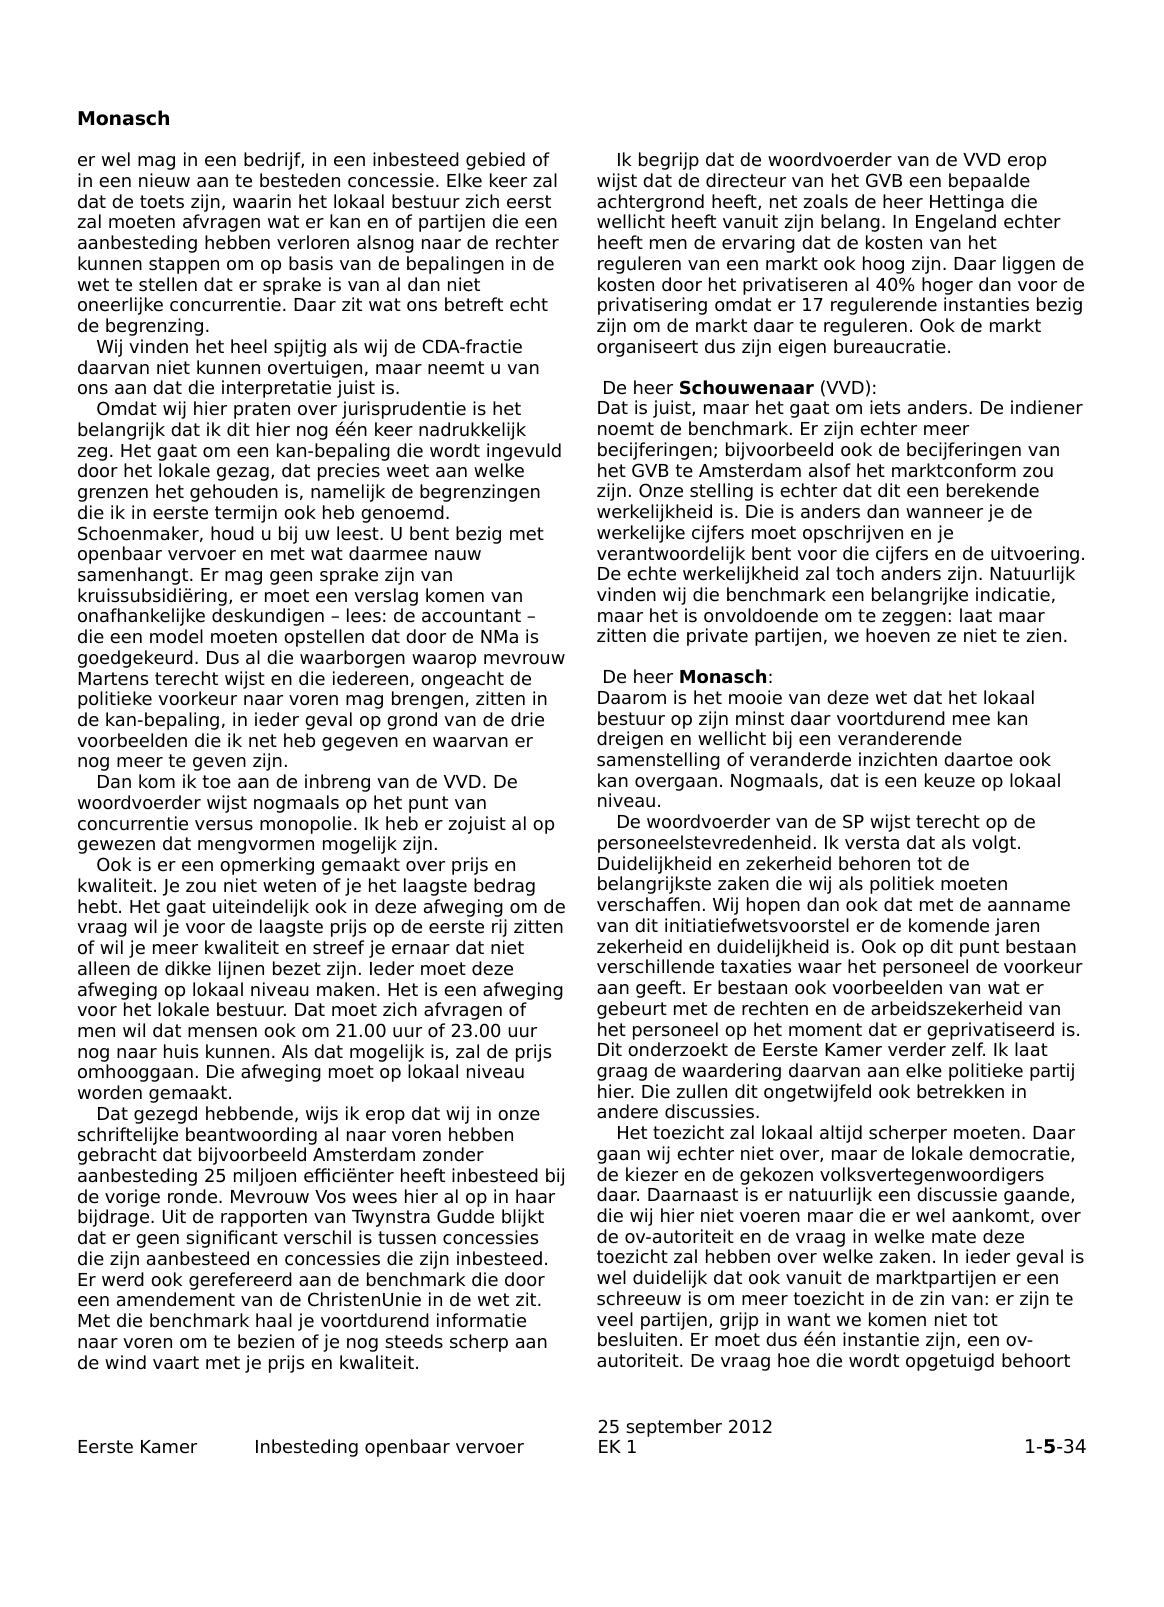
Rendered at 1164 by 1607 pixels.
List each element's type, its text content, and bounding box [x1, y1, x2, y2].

text er wel mag in een bedrijf, in een inbesteed gebied of in een nieuw aan te besteden concessie. Elke keer zal dat de toets zijn, waarin het lokaal bestuur zich eerst zal moeten afvragen wat er kan en of partijen die een aanbesteding hebben verloren alsnog naar de rechter kunnen stappen om op basis van de bepalingen in de wet te stellen dat er sprake is van al dan niet oneerlijke concurrentie. Daar zit wat ons betreft echt de begrenzing. [77, 150, 567, 337]
text Daarom is het mooie van deze wet dat het lokaal bestuur op zijn minst daar voortdurend mee kan dreigen en wellicht bij een veranderende samenstelling of veranderde inzichten daartoe ook kan overgaan. Nogmaals, dat is een keuze op lokaal niveau. [596, 688, 1087, 812]
text Dan kom ik toe aan de inbreng van de VVD. De woordvoerder wijst nogmaals op het punt van concurrentie versus monopolie. Ik heb er zojuist al op gewezen dat mengvormen mogelijk zijn. [77, 772, 567, 855]
text Ik begrijp dat de woordvoerder van de VVD erop wijst dat de directeur van het GVB een bepaalde achtergrond heeft, net zoals de heer Hettinga die wellicht heeft vanuit zijn belang. In Engeland echter heeft men de ervaring dat de kosten van het reguleren van een markt ook hoog zijn. Daar liggen de kosten door het privatiseren al 40% hoger dan voor de privatisering omdat er 17 regulerende instanties bezig zijn om de markt daar te reguleren. Ook de markt organiseert dus zijn eigen bureaucratie. [596, 150, 1087, 357]
text Omdat wij hier praten over jurisprudentie is het belangrijk dat ik dit hier nog één keer nadrukkelijk zeg. Het gaat om een kan-bepaling die wordt ingevuld door het lokale gezag, dat precies weet aan welke grenzen het gehouden is, namelijk de begrenzingen die ik in eerste termijn ook heb genoemd. Schoenmaker, houd u bij uw leest. U bent bezig met openbaar vervoer en met wat daarmee nauw samenhangt. Er mag geen sprake zijn van kruissubsidiëring, er moet een verslag komen van onafhankelijke deskundigen – lees: de accountant – die een model moeten opstellen dat door de NMa is goedgekeurd. Dus al die waarborgen waarop mevrouw Martens terecht wijst en die iedereen, ongeacht de politieke voorkeur naar voren mag brengen, zitten in de kan-bepaling, in ieder geval op grond van de drie voorbeelden die ik net heb gegeven en waarvan er nog meer te geven zijn. [77, 399, 567, 772]
text Dat gezegd hebbende, wijs ik erop dat wij in onze schriftelijke beantwoording al naar voren hebben gebracht dat bijvoorbeeld Amsterdam zonder aanbesteding 25 miljoen efficiënter heeft inbesteed bij de vorige ronde. Mevrouw Vos wees hier al op in haar bijdrage. Uit de rapporten van Twynstra Gudde blijkt dat er geen significant verschil is tussen concessies die zijn aanbesteed en concessies die zijn inbesteed. Er werd ook gerefereerd aan de benchmark die door een amendement van de ChristenUnie in de wet zit. Met die benchmark haal je voortdurend informatie naar voren om te bezien of je nog steeds scherp aan de wind vaart met je prijs en kwaliteit. [77, 1104, 567, 1373]
text De woordvoerder van de SP wijst terecht op de personeelstevredenheid. Ik versta dat als volgt. Duidelijkheid en zekerheid behoren tot de belangrijkste zaken die wij als politiek moeten verschaffen. Wij hopen dan ook dat met de aanname van dit initiatiefwetsvoorstel er de komende jaren zekerheid en duidelijkheid is. Ook op dit punt bestaan verschillende taxaties waar het personeel de voorkeur aan geeft. Er bestaan ook voorbeelden van wat er gebeurt met de rechten en de arbeidszekerheid van het personeel op het moment dat er geprivatiseerd is. Dit onderzoekt de Eerste Kamer verder zelf. Ik laat graag de waardering daarvan aan elke politieke partij hier. Die zullen dit ongetwijfeld ook betrekken in andere discussies. [596, 812, 1087, 1123]
text Wij vinden het heel spijtig als wij de CDA-fractie daarvan niet kunnen overtuigen, maar neemt u van ons aan dat die interpretatie juist is. [77, 337, 567, 399]
text Dat is juist, maar het gaat om iets anders. De indiener noemt de benchmark. Er zijn echter meer becijferingen; bijvoorbeeld ook de becijferingen van het GVB te Amsterdam alsof het marktconform zou zijn. Onze stelling is echter dat dit een berekende werkelijkheid is. Die is anders dan wanneer je de werkelijke cijfers moet opschrijven en je verantwoordelijk bent voor die cijfers en de uitvoering. De echte werkelijkheid zal toch anders zijn. Natuurlijk vinden wij die benchmark een belangrijke indicatie, maar het is onvoldoende om te zeggen: laat maar zitten die private partijen, we hoeven ze niet te zien. [596, 398, 1087, 647]
text De heer Schouwenaar (VVD): [596, 377, 1087, 398]
text Ook is er een opmerking gemaakt over prijs en kwaliteit. Je zou niet weten of je het laagste bedrag hebt. Het gaat uiteindelijk ook in deze afweging om de vraag wil je voor de laagste prijs op de eerste rij zitten of wil je meer kwaliteit en streef je ernaar dat niet alleen de dikke lijnen bezet zijn. Ieder moet deze afweging op lokaal niveau maken. Het is een afweging voor het lokale bestuur. Dat moet zich afvragen of men wil dat mensen ook om 21.00 uur of 23.00 uur nog naar huis kunnen. Als dat mogelijk is, zal de prijs omhooggaan. Die afweging moet op lokaal niveau worden gemaakt. [77, 855, 567, 1104]
text Het toezicht zal lokaal altijd scherper moeten. Daar gaan wij echter niet over, maar de lokale democratie, de kiezer en de gekozen volksvertegenwoordigers daar. Daarnaast is er natuurlijk een discussie gaande, die wij hier niet voeren maar die er wel aankomt, over de ov-autoriteit en de vraag in welke mate deze toezicht zal hebben over welke zaken. In ieder geval is wel duidelijk dat ook vanuit de marktpartijen er een schreeuw is om meer toezicht in de zin van: er zijn te veel partijen, grijp in want we komen niet tot besluiten. Er moet dus één instantie zijn, een ov-autoriteit. De vraag hoe die wordt opgetuigd behoort [596, 1123, 1087, 1372]
text De heer Monasch: [596, 667, 1087, 688]
